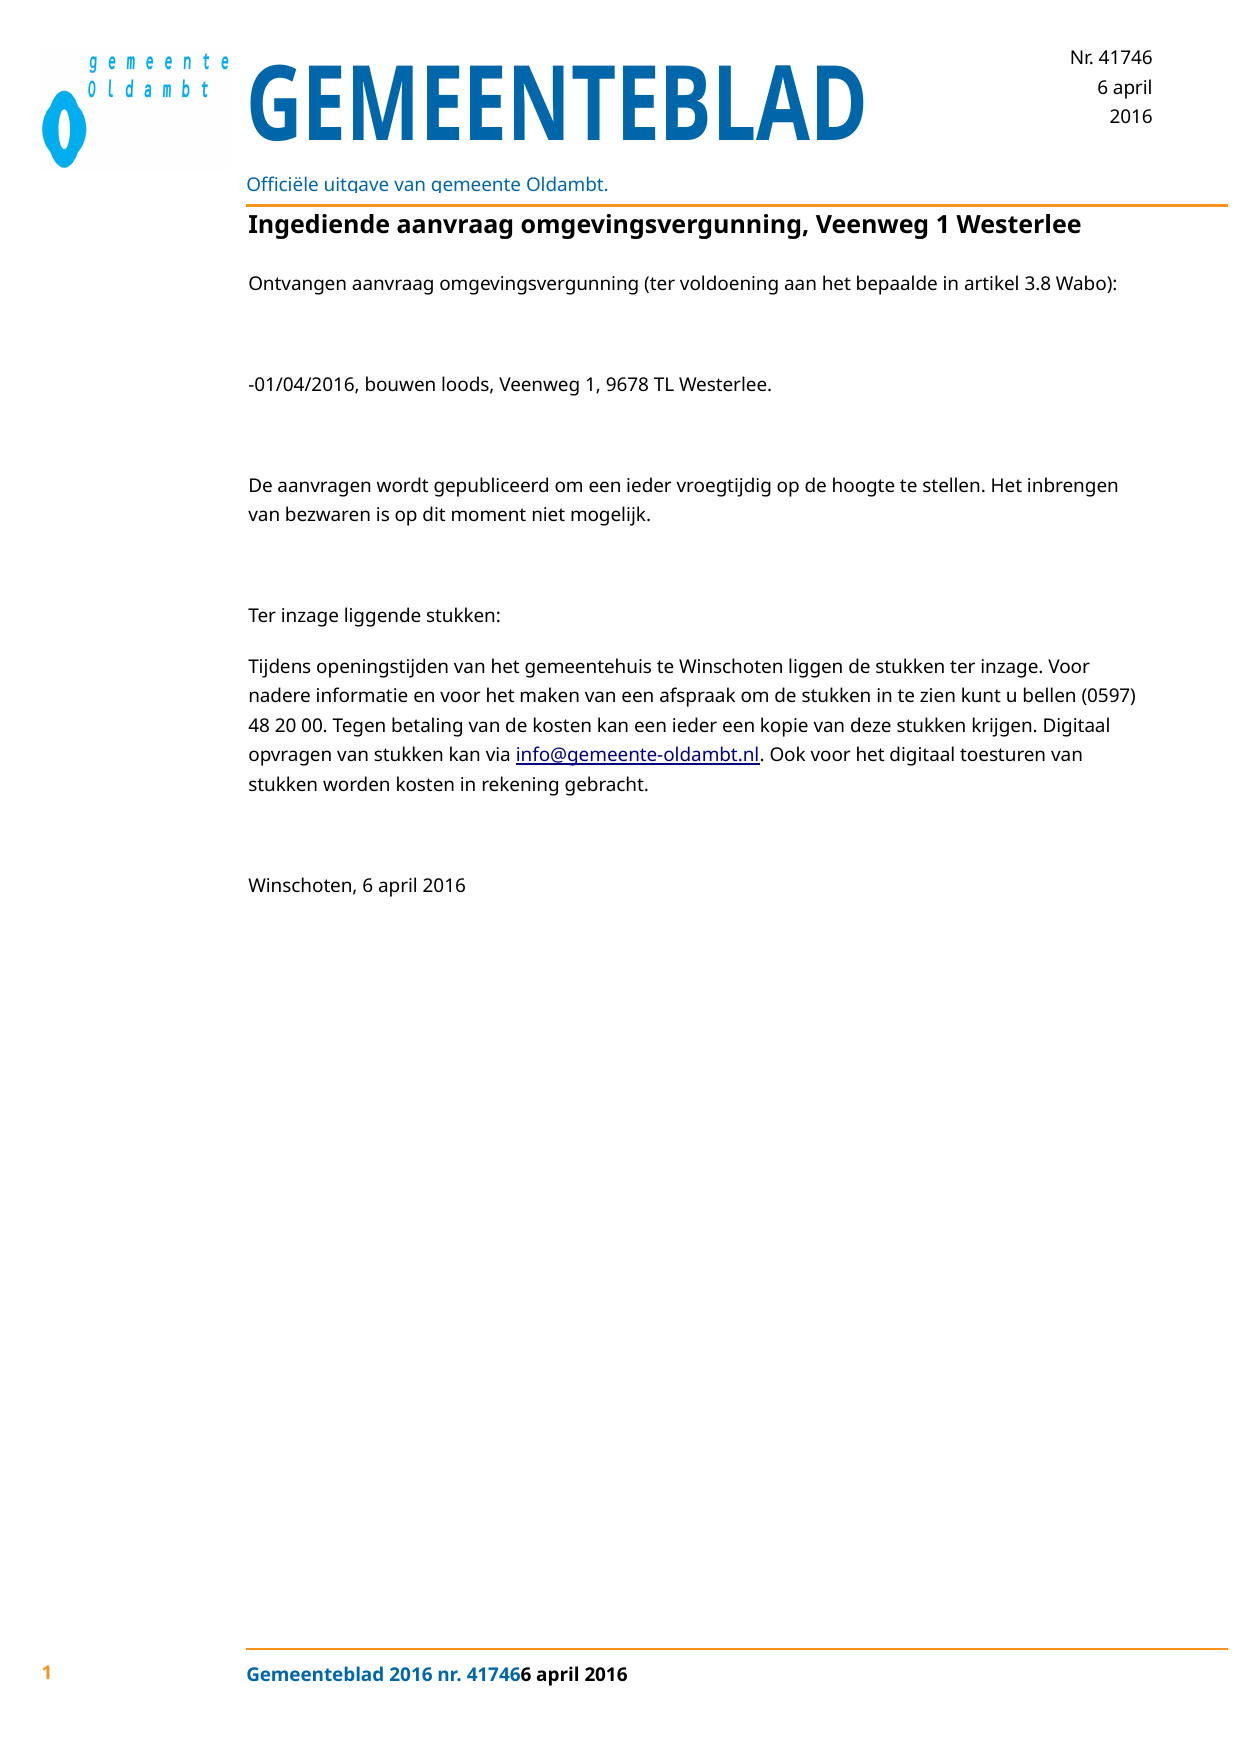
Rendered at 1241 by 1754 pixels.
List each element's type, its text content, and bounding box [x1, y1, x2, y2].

picture [41, 47, 231, 172]
text Winschoten, 6 april 2016 [248, 872, 1152, 898]
text Ingediende aanvraag omgevingsvergunning, Veenweg 1 Westerlee [248, 207, 1152, 241]
text Ontvangen aanvraag omgevingsvergunning (ter voldoening aan het bepaalde in artikel 3.8 Wabo): [248, 270, 1152, 296]
text De aanvragen wordt gepubliceerd om een ieder vroegtijdig op de hoogte te stellen. Het inbrengen van bezwaren is op dit moment niet mogelijk. [248, 472, 1152, 527]
text -01/04/2016, bouwen loods, Veenweg 1, 9678 TL Westerlee. [248, 371, 1152, 397]
text Ter inzage liggende stukken: [248, 602, 1152, 628]
text Tijdens openingstijden van het gemeentehuis te Winschoten liggen de stukken ter inzage. Voor nadere informatie en voor het maken van een afspraak om de stukken in te zien kunt u bellen (0597) 48 20 00. Tegen betaling van de kosten kan een ieder een kopie van deze stukken krijgen. Digitaal opvragen van stukken kan via info@gemeente-oldambt.nl. Ook voor het digitaal toesturen van stukken worden kosten in rekening gebracht. [248, 653, 1152, 797]
